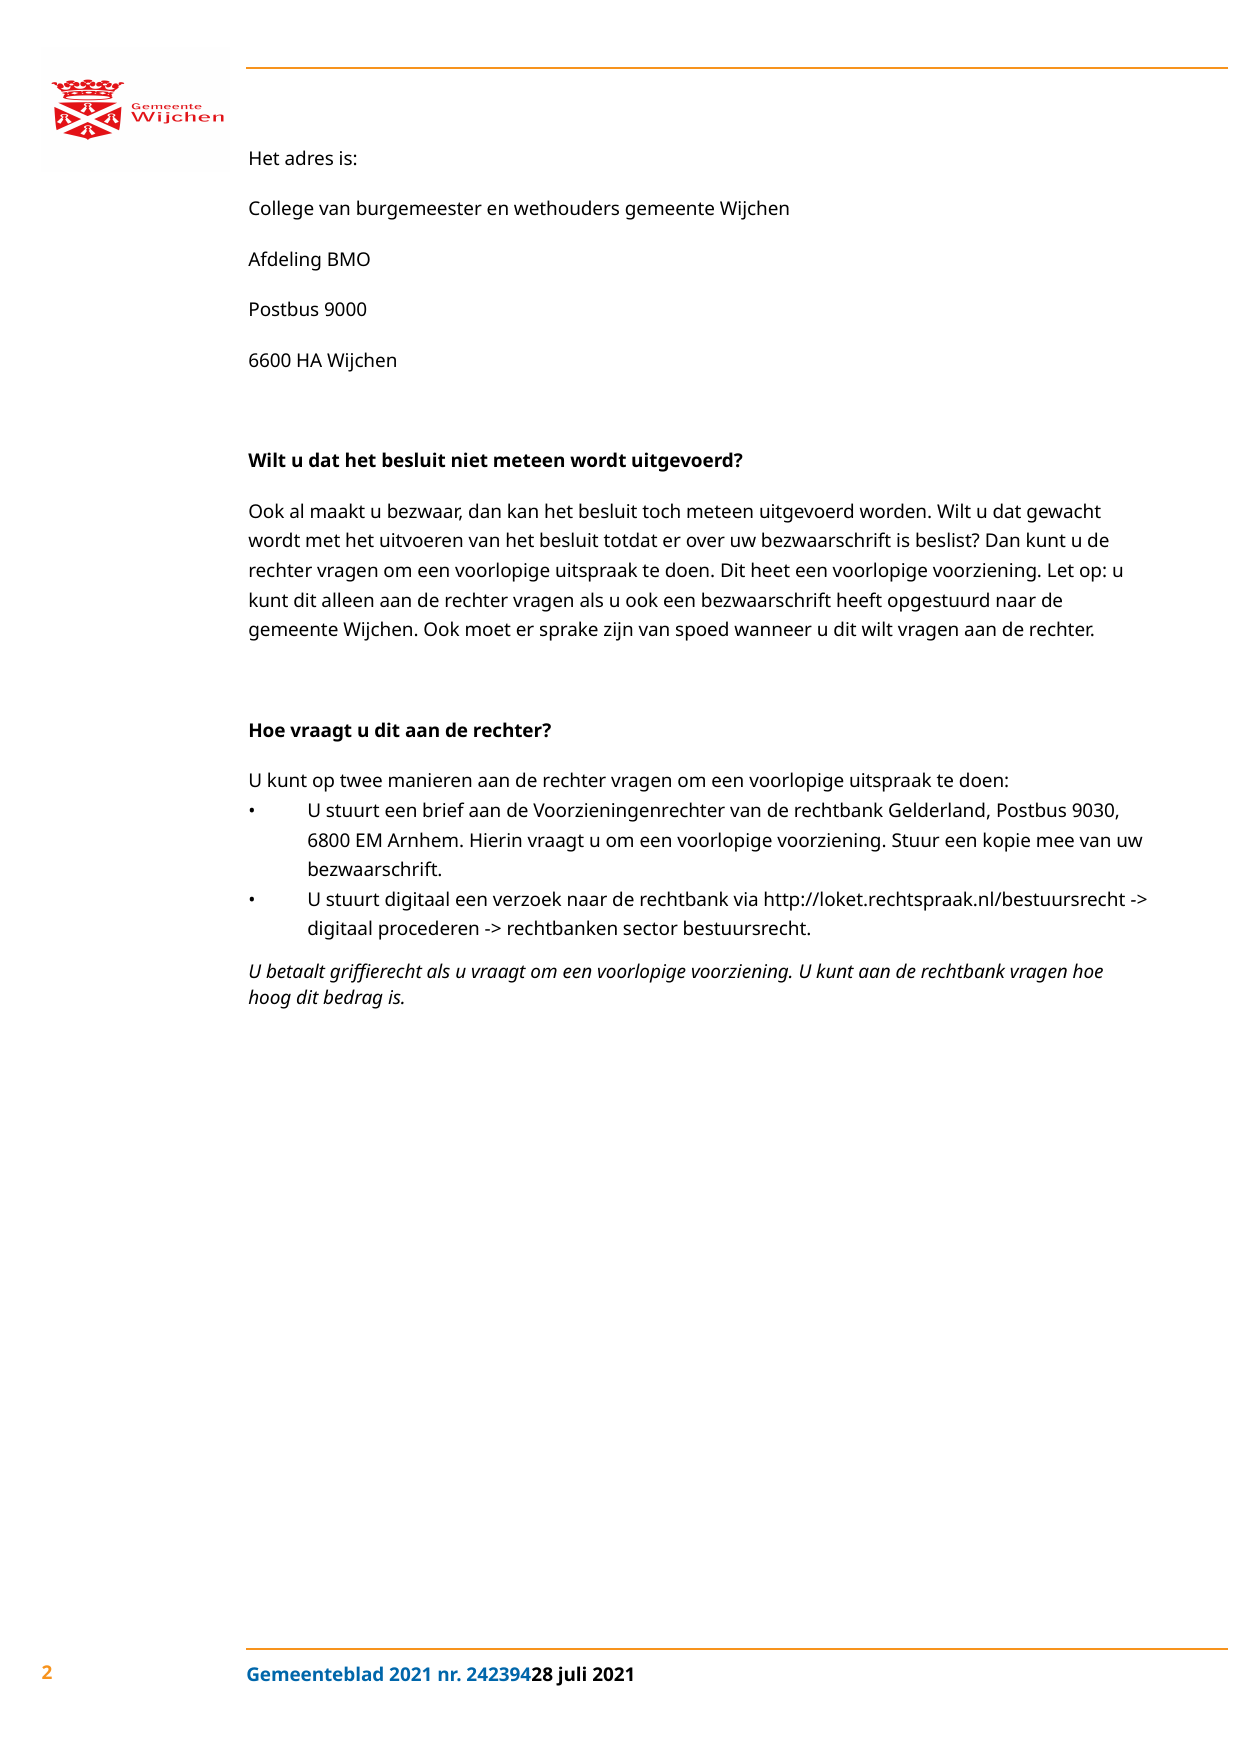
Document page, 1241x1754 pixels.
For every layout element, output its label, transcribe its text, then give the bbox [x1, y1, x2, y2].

text 6600 HA Wijchen [248, 347, 1152, 373]
text Ook al maakt u bezwaar, dan kan het besluit toch meteen uitgevoerd worden. Wilt u dat gewacht wordt met het uitvoeren van het besluit totdat er over uw bezwaarschrift is beslist? Dan kunt u de rechter vragen om een voorlopige uitspraak te doen. Dit heet een voorlopige voorziening. Let op: u kunt dit alleen aan de rechter vragen als u ook een bezwaarschrift heeft opgestuurd naar de gemeente Wijchen. Ook moet er sprake zijn van spoed wanneer u dit wilt vragen aan de rechter. [248, 498, 1152, 642]
text Wilt u dat het besluit niet meteen wordt uitgevoerd? [248, 448, 1152, 473]
text Hoe vraagt u dit aan de rechter? [248, 717, 1152, 743]
picture [41, 47, 231, 172]
list U stuurt digitaal een verzoek naar de rechtbank via http://loket.rechtspraak.nl/bestuursrecht -> digitaal procederen -> rechtbanken sector bestuursrecht. [248, 886, 1152, 941]
text U betaalt griffierecht als u vraagt om een voorlopige voorziening. U kunt aan de rechtbank vragen hoe hoog dit bedrag is. [248, 959, 1152, 1010]
text Postbus 9000 [248, 296, 1152, 322]
text U kunt op twee manieren aan de rechter vragen om een voorlopige uitspraak te doen: [248, 768, 1152, 793]
text Het adres is: [248, 145, 1152, 171]
list U stuurt een brief aan de Voorzieningenrechter van de rechtbank Gelderland, Postbus 9030, 6800 EM Arnhem. Hierin vraagt u om een voorlopige voorziening. Stuur een kopie mee van uw bezwaarschrift. [248, 797, 1152, 882]
text Afdeling BMO [248, 246, 1152, 272]
text College van burgemeester en wethouders gemeente Wijchen [248, 196, 1152, 221]
